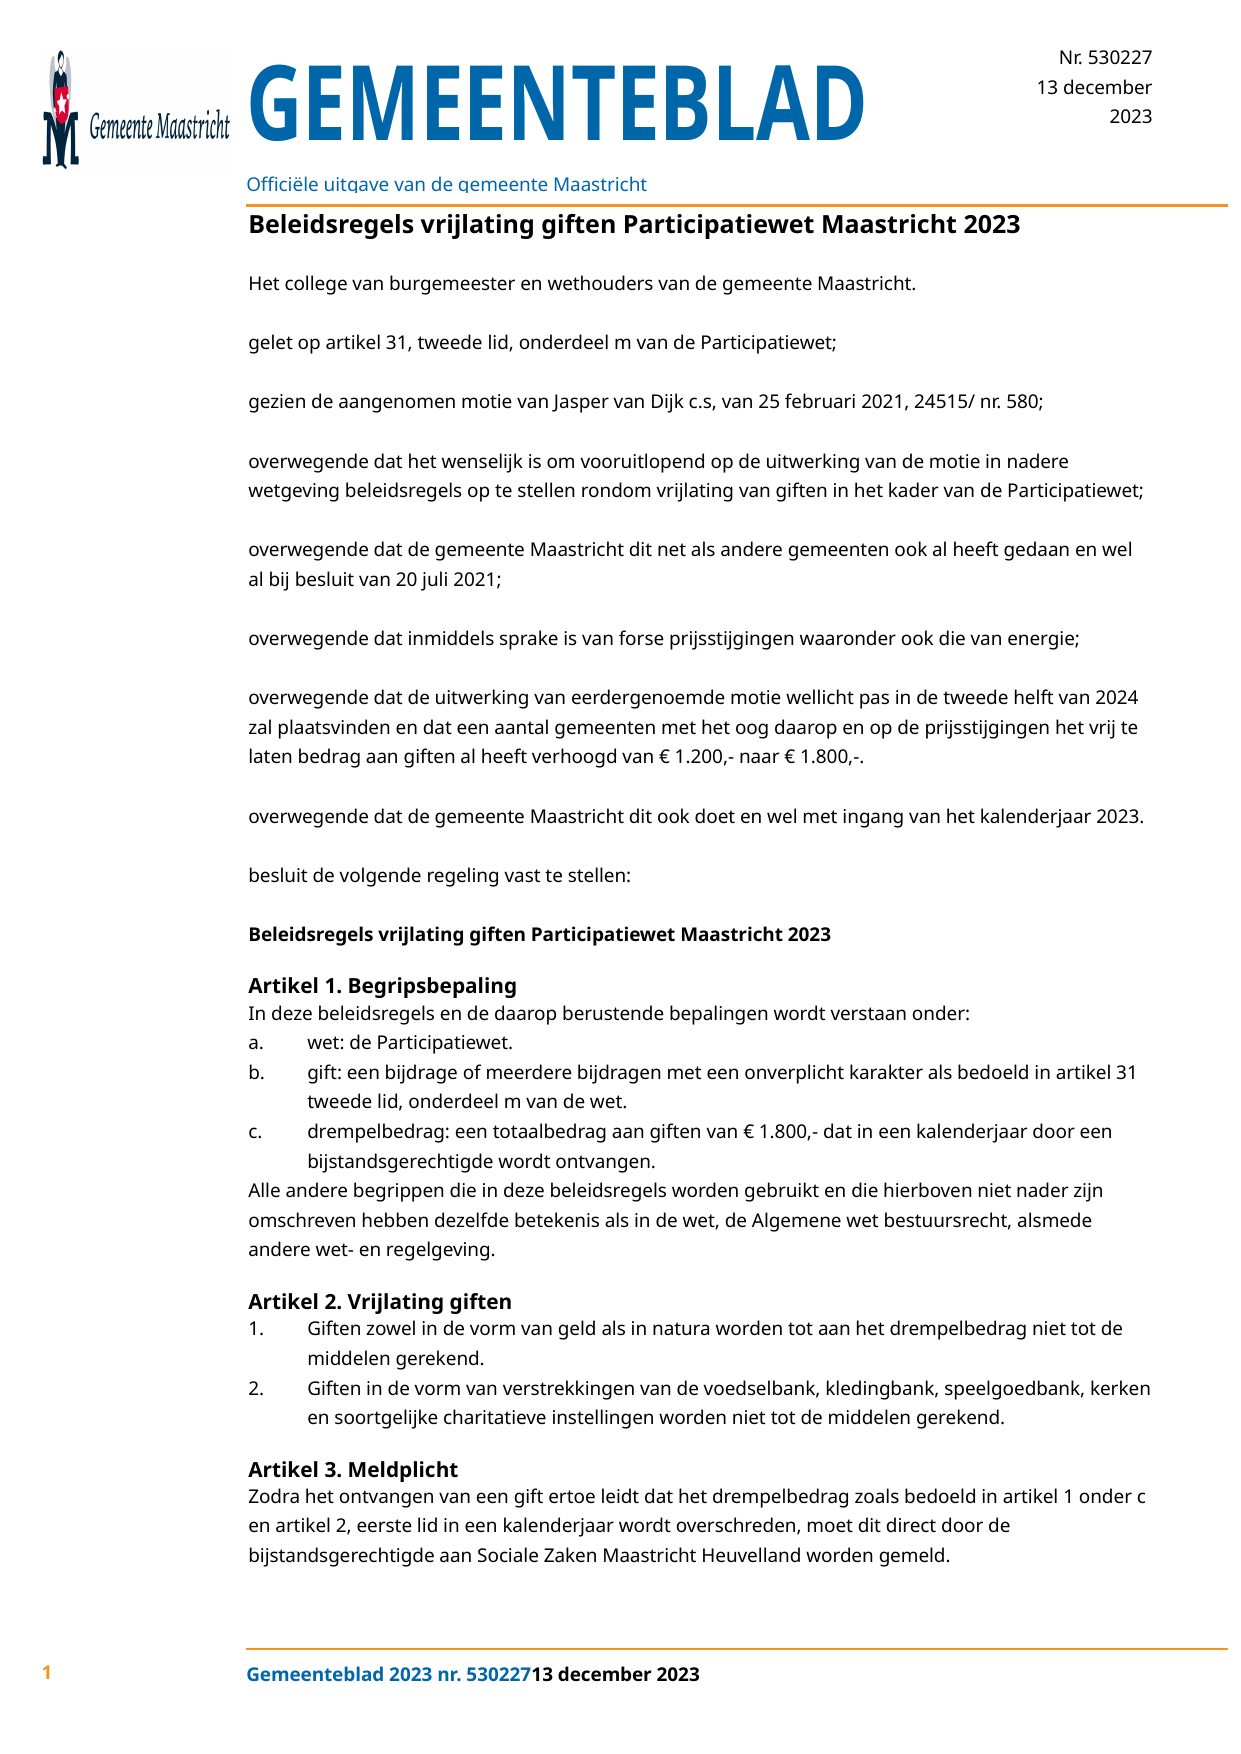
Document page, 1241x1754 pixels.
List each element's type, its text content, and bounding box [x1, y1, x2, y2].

text Zodra het ontvangen van een gift ertoe leidt dat het drempelbedrag zoals bedoeld in artikel 1 onder c en artikel 2, eerste lid in een kalenderjaar wordt overschreden, moet dit direct door de bijstandsgerechtigde aan Sociale Zaken Maastricht Heuvelland worden gemeld. [248, 1483, 1152, 1568]
text Alle andere begrippen die in deze beleidsregels worden gebruikt en die hierboven niet nader zijn omschreven hebben dezelfde betekenis als in de wet, de Algemene wet bestuursrecht, alsmede andere wet- en regelgeving. [248, 1177, 1152, 1262]
text overwegende dat de uitwerking van eerdergenoemde motie wellicht pas in de tweede helft van 2024 zal plaatsvinden en dat een aantal gemeenten met het oog daarop en op de prijsstijgingen het vrij te laten bedrag aan giften al heeft verhoogd van € 1.200,- naar € 1.800,-. [248, 684, 1152, 769]
text Artikel 2. Vrijlating giften [248, 1287, 1152, 1316]
text Het college van burgemeester en wethouders van de gemeente Maastricht. [248, 270, 1152, 296]
list wet: de Participatiewet. [248, 1029, 1152, 1055]
text Artikel 1. Begripsbepaling [248, 972, 1152, 1000]
text overwegende dat de gemeente Maastricht dit ook doet en wel met ingang van het kalenderjaar 2023. [248, 803, 1152, 828]
text overwegende dat het wenselijk is om vooruitlopend op de uitwerking van de motie in nadere wetgeving beleidsregels op te stellen rondom vrijlating van giften in het kader van de Participatiewet; [248, 448, 1152, 503]
picture [41, 47, 231, 172]
text Beleidsregels vrijlating giften Participatiewet Maastricht 2023 [248, 207, 1152, 241]
list Giften in de vorm van verstrekkingen van de voedselbank, kledingbank, speelgoedbank, kerken en soortgelijke charitatieve instellingen worden niet tot de middelen gerekend. [248, 1375, 1152, 1430]
list gift: een bijdrage of meerdere bijdragen met een onverplicht karakter als bedoeld in artikel 31 tweede lid, onderdeel m van de wet. [248, 1059, 1152, 1114]
text Artikel 3. Meldplicht [248, 1455, 1152, 1483]
list drempelbedrag: een totaalbedrag aan giften van € 1.800,- dat in een kalenderjaar door een bijstandsgerechtigde wordt ontvangen. [248, 1118, 1152, 1174]
text overwegende dat inmiddels sprake is van forse prijsstijgingen waaronder ook die van energie; [248, 625, 1152, 651]
list Giften zowel in de vorm van geld als in natura worden tot aan het drempelbedrag niet tot de middelen gerekend. [248, 1316, 1152, 1371]
text In deze beleidsregels en de daarop berustende bepalingen wordt verstaan onder: [248, 1000, 1152, 1026]
text besluit de volgende regeling vast te stellen: [248, 862, 1152, 888]
text gelet op artikel 31, tweede lid, onderdeel m van de Participatiewet; [248, 329, 1152, 355]
text Beleidsregels vrijlating giften Participatiewet Maastricht 2023 [248, 921, 1152, 947]
text overwegende dat de gemeente Maastricht dit net als andere gemeenten ook al heeft gedaan en wel al bij besluit van 20 juli 2021; [248, 537, 1152, 592]
text gezien de aangenomen motie van Jasper van Dijk c.s, van 25 februari 2021, 24515/ nr. 580; [248, 389, 1152, 414]
